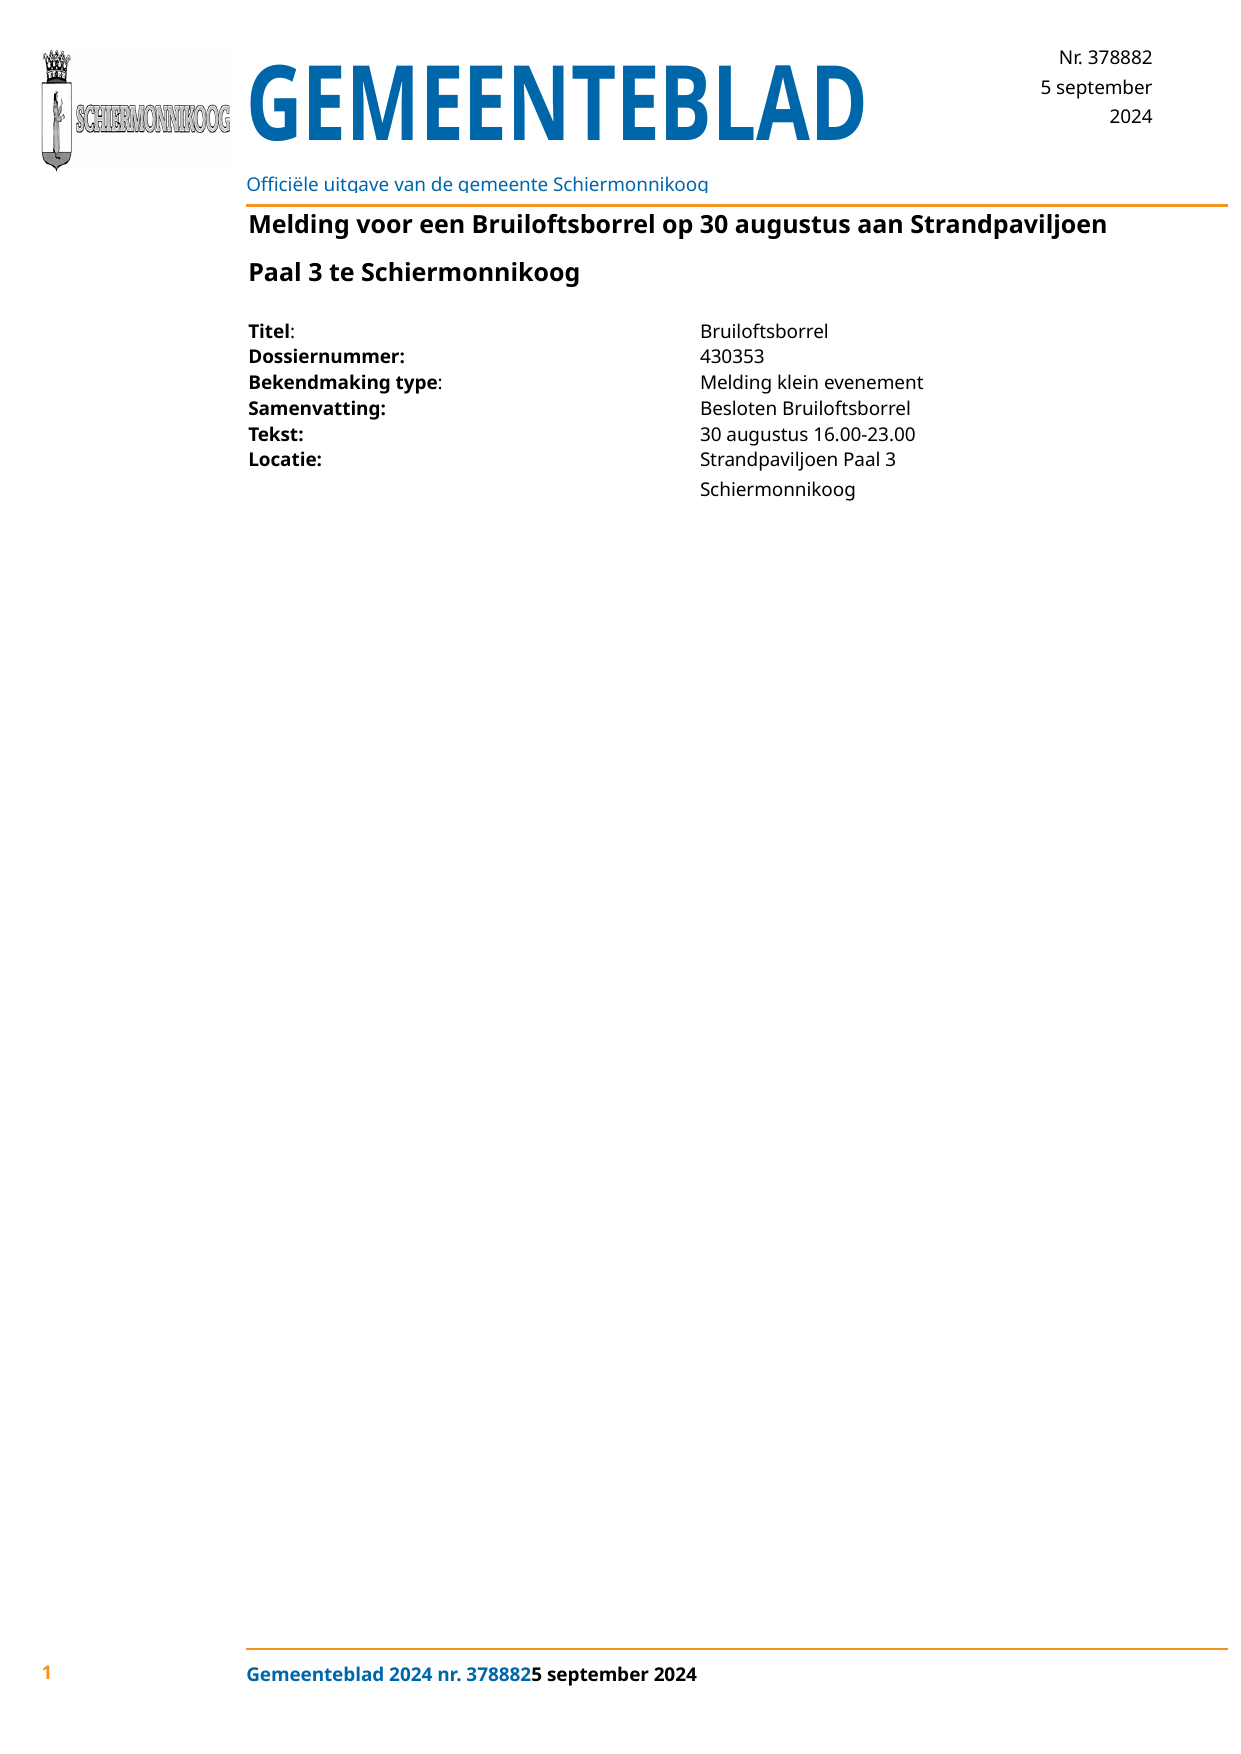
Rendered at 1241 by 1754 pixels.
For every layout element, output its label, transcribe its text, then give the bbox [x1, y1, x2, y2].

table_header Bruiloftsborrel [700, 318, 1152, 344]
text Melding voor een Bruiloftsborrel op 30 augustus aan Strandpaviljoen Paal 3 te Schiermonnikoog [248, 207, 1152, 288]
table_cell Bekendmaking type: [248, 370, 700, 395]
table_cell Samenvatting: [248, 395, 700, 421]
table_cell 430353 [700, 344, 1152, 369]
table_cell Strandpaviljoen Paal 3 Schiermonnikoog [700, 447, 1152, 502]
table_header Titel: [248, 318, 700, 344]
picture [41, 47, 231, 172]
table_cell Melding klein evenement [700, 370, 1152, 395]
table_cell Dossiernummer: [248, 344, 700, 369]
table_cell Tekst: [248, 421, 700, 447]
table_cell Locatie: [248, 447, 700, 502]
table_cell 30 augustus 16.00-23.00 [700, 421, 1152, 447]
table_cell Besloten Bruiloftsborrel [700, 395, 1152, 421]
